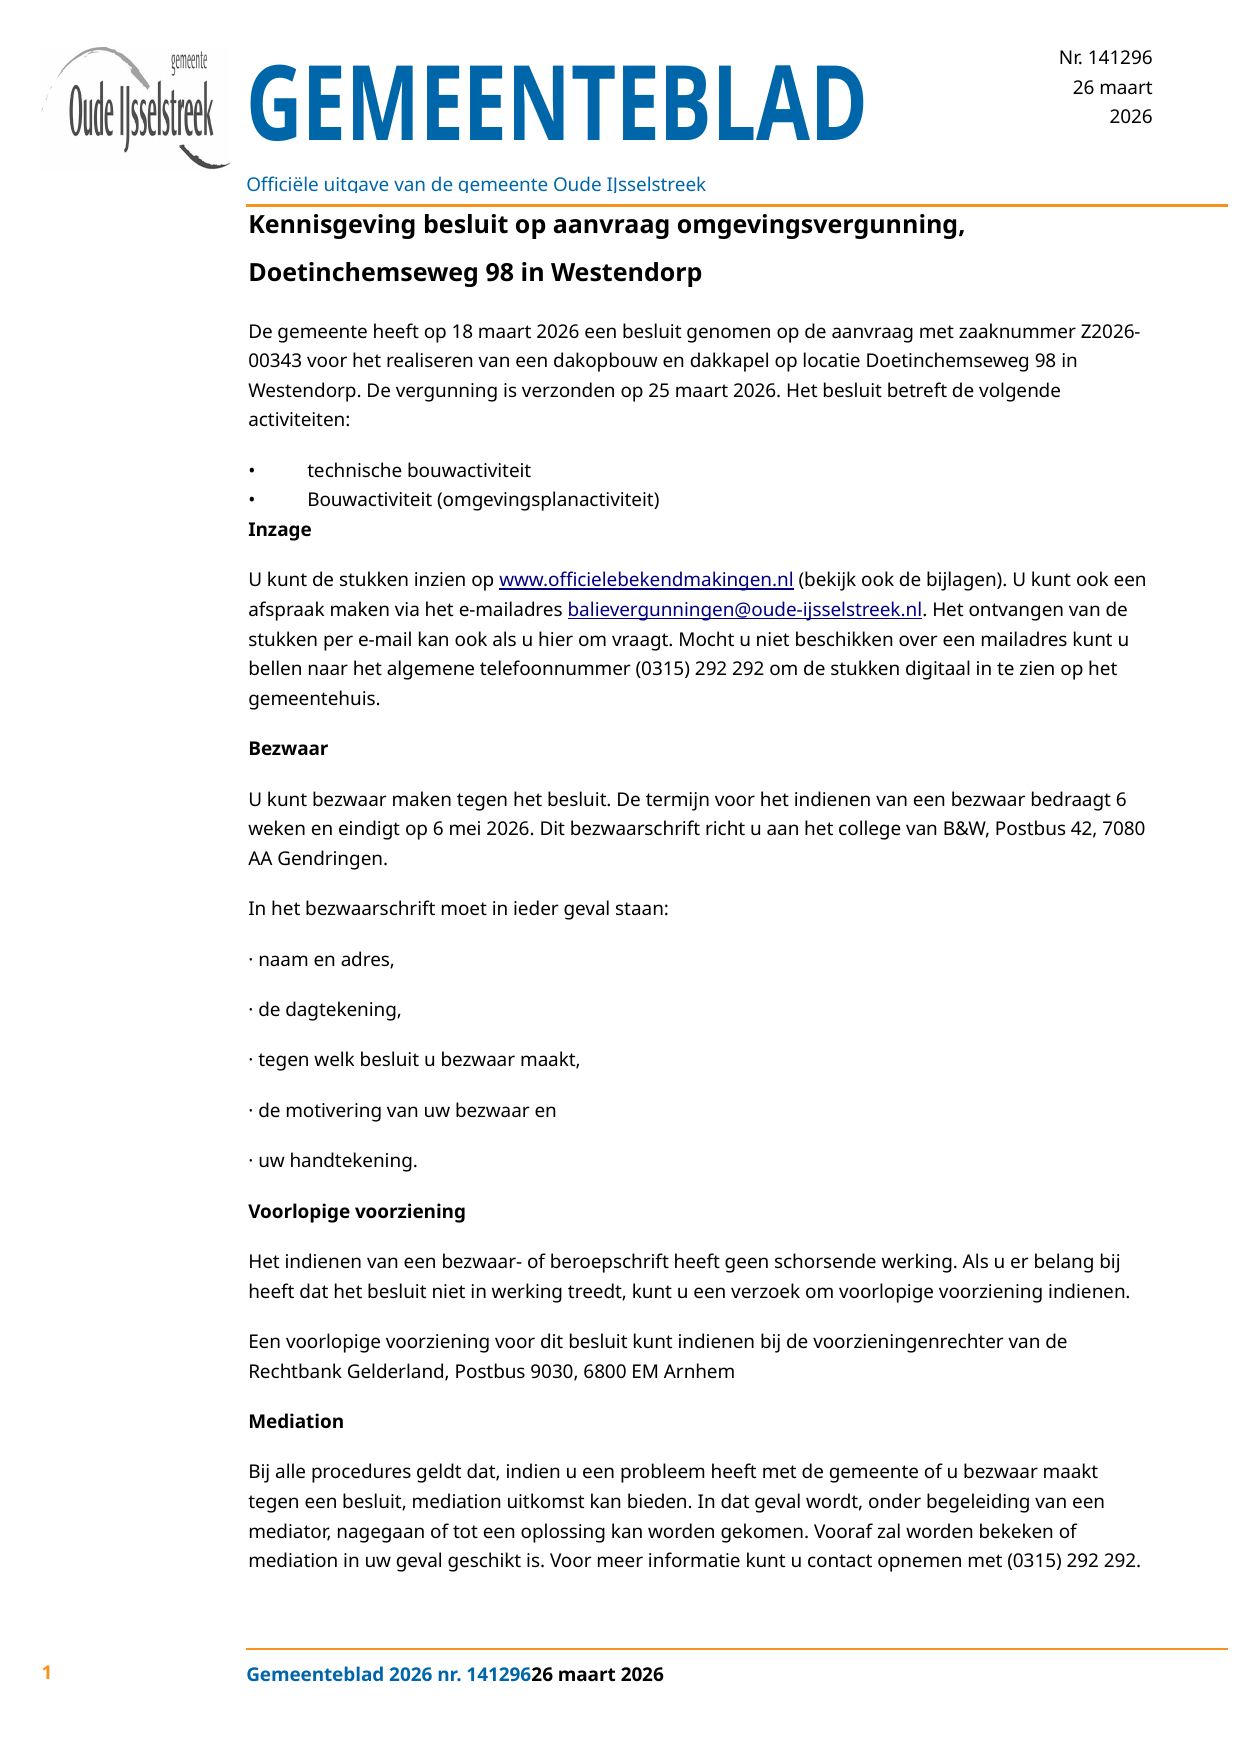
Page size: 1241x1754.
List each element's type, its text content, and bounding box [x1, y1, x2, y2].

text U kunt bezwaar maken tegen het besluit. De termijn voor het indienen van een bezwaar bedraagt 6 weken en eindigt op 6 mei 2026. Dit bezwaarschrift richt u aan het college van B&W, Postbus 42, 7080 AA Gendringen. [248, 786, 1152, 871]
text · tegen welk besluit u bezwaar maakt, [248, 1047, 1152, 1072]
text · de dagtekening, [248, 996, 1152, 1022]
text Mediation [248, 1408, 1152, 1434]
text Voorlopige voorziening [248, 1198, 1152, 1224]
text In het bezwaarschrift moet in ieder geval staan: [248, 895, 1152, 921]
text De gemeente heeft op 18 maart 2026 een besluit genomen op de aanvraag met zaaknummer Z2026-00343 voor het realiseren van een dakopbouw en dakkapel op locatie Doetinchemseweg 98 in Westendorp. De vergunning is verzonden op 25 maart 2026. Het besluit betreft de volgende activiteiten: [248, 318, 1152, 432]
text Een voorlopige voorziening voor dit besluit kunt indienen bij de voorzieningenrechter van de Rechtbank Gelderland, Postbus 9030, 6800 EM Arnhem [248, 1328, 1152, 1384]
list technische bouwactiviteit [248, 457, 1152, 483]
text Het indienen van een bezwaar- of beroepschrift heeft geen schorsende werking. Als u er belang bij heeft dat het besluit niet in werking treedt, kunt u een verzoek om voorlopige voorziening indienen. [248, 1248, 1152, 1304]
text U kunt de stukken inzien op www.officielebekendmakingen.nl (bekijk ook de bijlagen). U kunt ook een afspraak maken via het e-mailadres balievergunningen@oude-ijsselstreek.nl. Het ontvangen van de stukken per e-mail kan ook als u hier om vraagt. Mocht u niet beschikken over een mailadres kunt u bellen naar het algemene telefoonnummer (0315) 292 292 om de stukken digitaal in te zien op het gemeentehuis. [248, 567, 1152, 711]
text · uw handtekening. [248, 1147, 1152, 1173]
text · naam en adres, [248, 946, 1152, 972]
text Kennisgeving besluit op aanvraag omgevingsvergunning, Doetinchemseweg 98 in Westendorp [248, 207, 1152, 288]
text Inzage [248, 516, 1152, 542]
text · de motivering van uw bezwaar en [248, 1097, 1152, 1123]
text Bij alle procedures geldt dat, indien u een probleem heeft met de gemeente of u bezwaar maakt tegen een besluit, mediation uitkomst kan bieden. In dat geval wordt, onder begeleiding van een mediator, nagegaan of tot een oplossing kan worden gekomen. Vooraf zal worden bekeken of mediation in uw geval geschikt is. Voor meer informatie kunt u contact opnemen met (0315) 292 292. [248, 1459, 1152, 1573]
list Bouwactiviteit (omgevingsplanactiviteit) [248, 487, 1152, 512]
picture [41, 47, 231, 172]
text Bezwaar [248, 735, 1152, 761]
